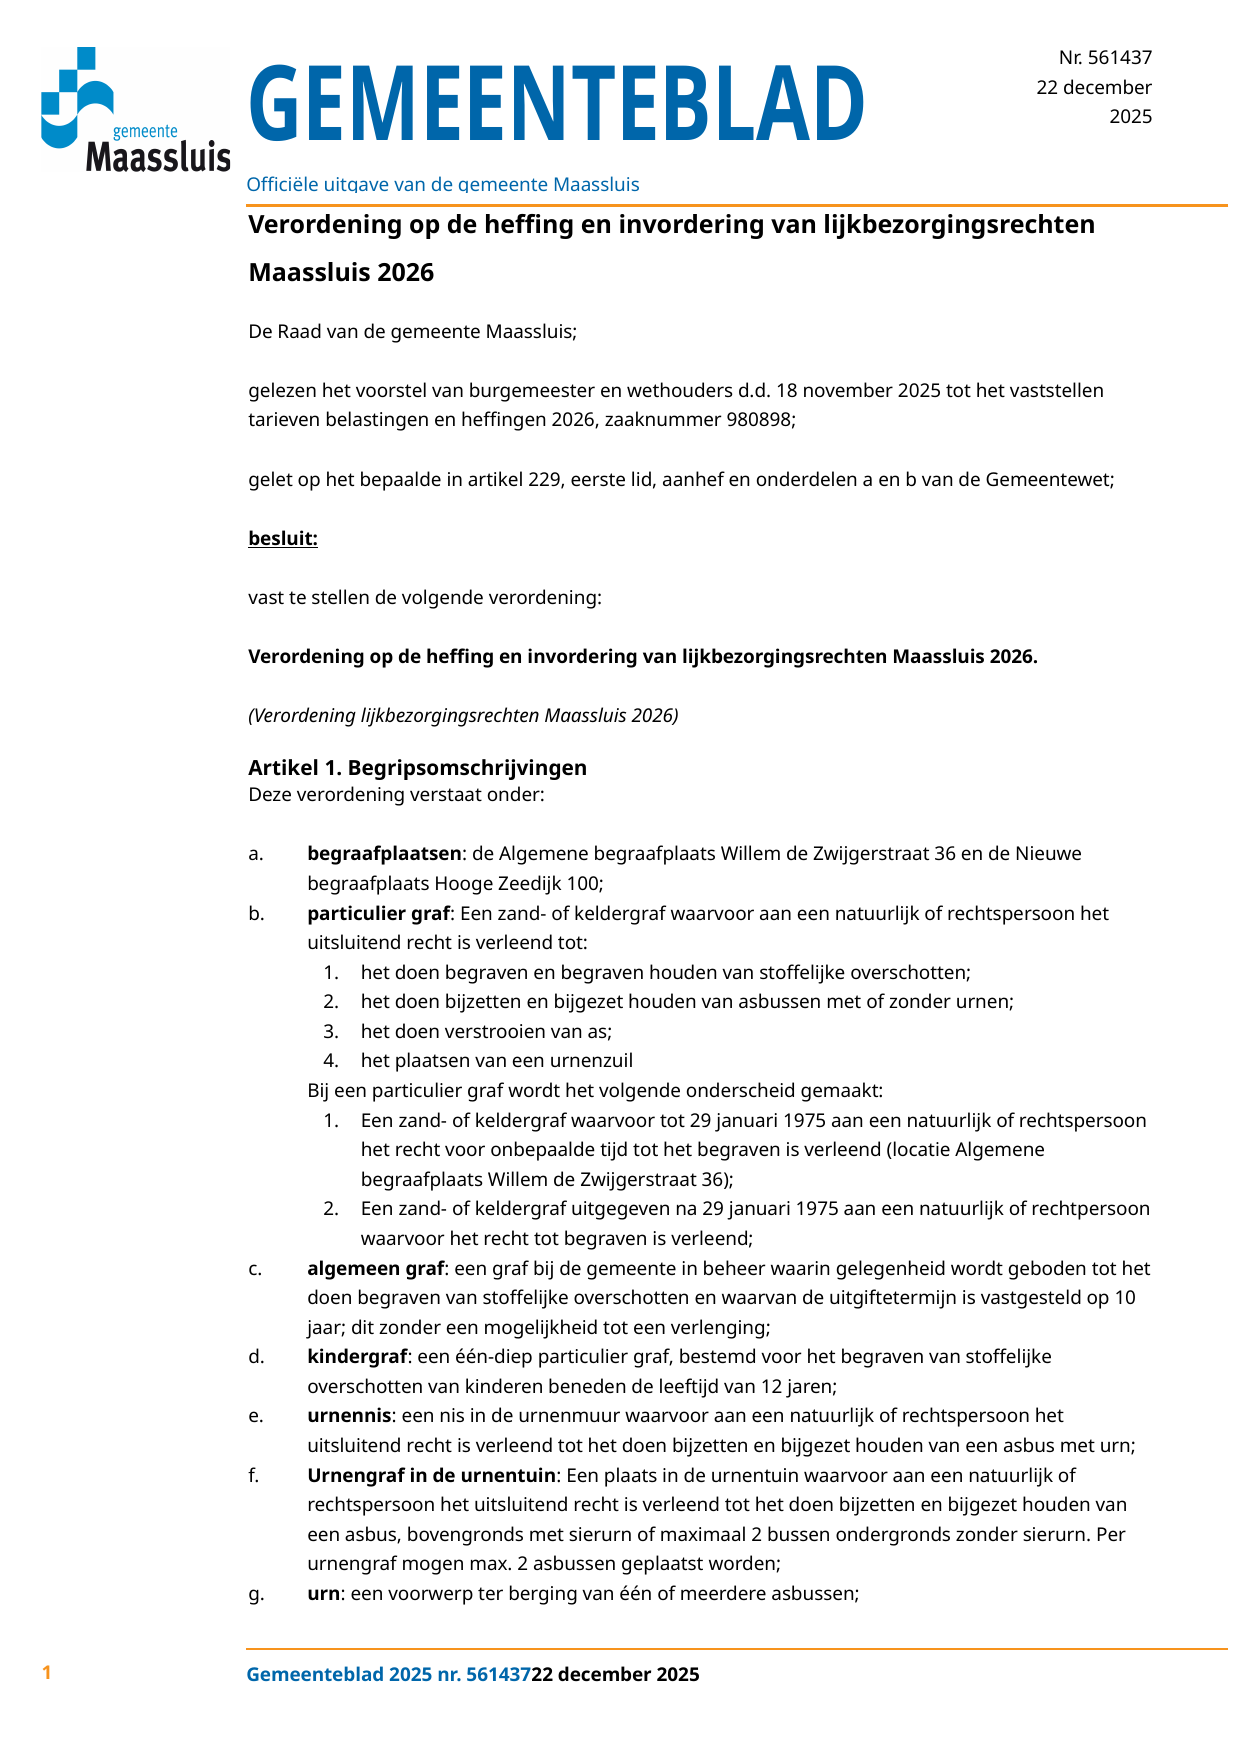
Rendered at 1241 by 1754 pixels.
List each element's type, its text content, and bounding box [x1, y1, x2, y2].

list algemeen graf: een graf bij de gemeente in beheer waarin gelegenheid wordt geboden tot het doen begraven van stoffelijke overschotten en waarvan de uitgiftetermijn is vastgesteld op 10 jaar; dit zonder een mogelijkheid tot een verlenging; [248, 1255, 1152, 1339]
text Verordening op de heffing en invordering van lijkbezorgingsrechten Maassluis 2026. [248, 643, 1152, 669]
list particulier graf: Een zand- of keldergraf waarvoor aan een natuurlijk of rechtspersoon het uitsluitend recht is verleend tot: [248, 900, 1152, 955]
text besluit: [248, 525, 1152, 551]
text (Verordening lijkbezorgingsrechten Maassluis 2026) [248, 702, 1152, 728]
list het plaatsen van een urnenzuil [323, 1048, 1152, 1073]
list begraafplaatsen: de Algemene begraafplaats Willem de Zwijgerstraat 36 en de Nieuwe begraafplaats Hooge Zeedijk 100; [248, 841, 1152, 896]
picture [41, 47, 231, 172]
text gelet op het bepaalde in artikel 229, eerste lid, aanhef en onderdelen a en b van de Gemeentewet; [248, 466, 1152, 492]
list Bij een particulier graf wordt het volgende onderscheid gemaakt: [248, 1077, 1152, 1103]
list het doen begraven en begraven houden van stoffelijke overschotten; [323, 959, 1152, 984]
list Een zand- of keldergraf uitgegeven na 29 januari 1975 aan een natuurlijk of rechtpersoon waarvoor het recht tot begraven is verleend; [323, 1196, 1152, 1251]
list het doen verstrooien van as; [323, 1018, 1152, 1044]
list Een zand- of keldergraf waarvoor tot 29 januari 1975 aan een natuurlijk of rechtspersoon het recht voor onbepaalde tijd tot het begraven is verleend (locatie Algemene begraafplaats Willem de Zwijgerstraat 36); [323, 1107, 1152, 1192]
list urnennis: een nis in de urnenmuur waarvoor aan een natuurlijk of rechtspersoon het uitsluitend recht is verleend tot het doen bijzetten en bijgezet houden van een asbus met urn; [248, 1403, 1152, 1458]
list kindergraf: een één-diep particulier graf, bestemd voor het begraven van stoffelijke overschotten van kinderen beneden de leeftijd van 12 jaren; [248, 1343, 1152, 1399]
text De Raad van de gemeente Maassluis; [248, 318, 1152, 344]
text Artikel 1. Begripsomschrijvingen [248, 753, 1152, 781]
list het doen bijzetten en bijgezet houden van asbussen met of zonder urnen; [323, 988, 1152, 1014]
list Urnengraf in de urnentuin: Een plaats in de urnentuin waarvoor aan een natuurlijk of rechtspersoon het uitsluitend recht is verleend tot het doen bijzetten en bijgezet houden van een asbus, bovengronds met sierurn of maximaal 2 bussen ondergronds zonder sierurn. Per urnengraf mogen max. 2 asbussen geplaatst worden; [248, 1462, 1152, 1576]
text gelezen het voorstel van burgemeester en wethouders d.d. 18 november 2025 tot het vaststellen tarieven belastingen en heffingen 2026, zaaknummer 980898; [248, 377, 1152, 432]
text vast te stellen de volgende verordening: [248, 584, 1152, 610]
list urn: een voorwerp ter berging van één of meerdere asbussen; [248, 1580, 1152, 1606]
picture [41, 47, 77, 92]
text Deze verordening verstaat onder: [248, 781, 1152, 807]
text Verordening op de heffing en invordering van lijkbezorgingsrechten Maassluis 2026 [248, 207, 1152, 288]
